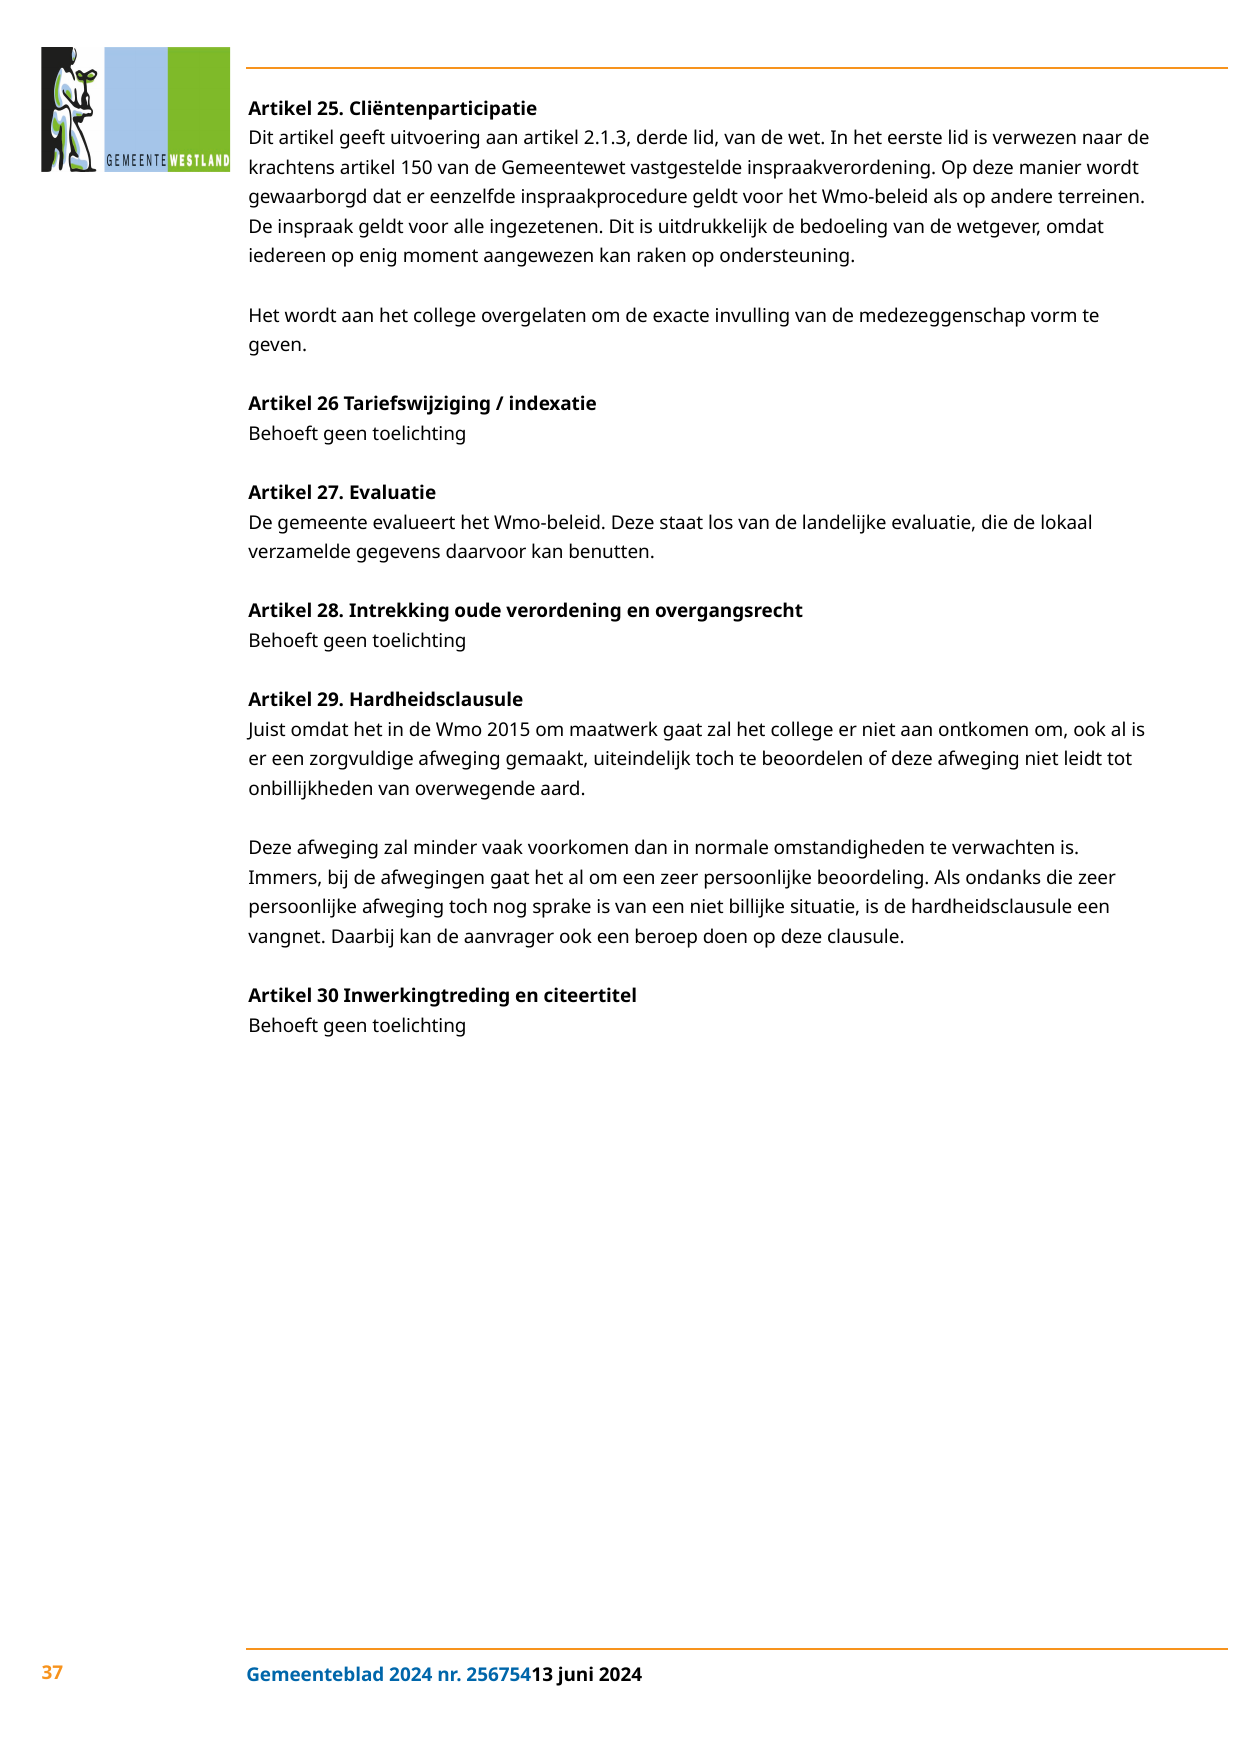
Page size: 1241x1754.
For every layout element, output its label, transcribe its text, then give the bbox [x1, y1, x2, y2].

text Artikel 25. Cliëntenparticipatie [248, 95, 1152, 121]
text Deze afweging zal minder vaak voorkomen dan in normale omstandigheden te verwachten is. Immers, bij de afwegingen gaat het al om een zeer persoonlijke beoordeling. Als ondanks die zeer persoonlijke afweging toch nog sprake is van een niet billijke situatie, is de hardheidsclausule een vangnet. Daarbij kan de aanvrager ook een beroep doen op deze clausule. [248, 834, 1152, 949]
text Juist omdat het in de Wmo 2015 om maatwerk gaat zal het college er niet aan ontkomen om, ook al is er een zorgvuldige afweging gemaakt, uiteindelijk toch te beoordelen of deze afweging niet leidt tot onbillijkheden van overwegende aard. [248, 716, 1152, 801]
text Artikel 26 Tariefswijziging / indexatie [248, 391, 1152, 416]
text Het wordt aan het college overgelaten om de exacte invulling van de medezeggenschap vorm te geven. [248, 302, 1152, 357]
text Artikel 27. Evaluatie [248, 479, 1152, 505]
text Artikel 29. Hardheidsclausule [248, 686, 1152, 712]
text Dit artikel geeft uitvoering aan artikel 2.1.3, derde lid, van de wet. In het eerste lid is verwezen naar de krachtens artikel 150 van de Gemeentewet vastgestelde inspraakverordening. Op deze manier wordt gewaarborgd dat er eenzelfde inspraakprocedure geldt voor het Wmo-beleid als op andere terreinen. De inspraak geldt voor alle ingezetenen. Dit is uitdrukkelijk de bedoeling van de wetgever, omdat iedereen op enig moment aangewezen kan raken op ondersteuning. [248, 124, 1152, 268]
text Artikel 28. Intrekking oude verordening en overgangsrecht [248, 598, 1152, 623]
picture [41, 47, 231, 172]
text Behoeft geen toelichting [248, 1012, 1152, 1038]
text Behoeft geen toelichting [248, 627, 1152, 653]
text Artikel 30 Inwerkingtreding en citeertitel [248, 982, 1152, 1008]
text Behoeft geen toelichting [248, 420, 1152, 446]
text De gemeente evalueert het Wmo-beleid. Deze staat los van de landelijke evaluatie, die de lokaal verzamelde gegevens daarvoor kan benutten. [248, 509, 1152, 564]
